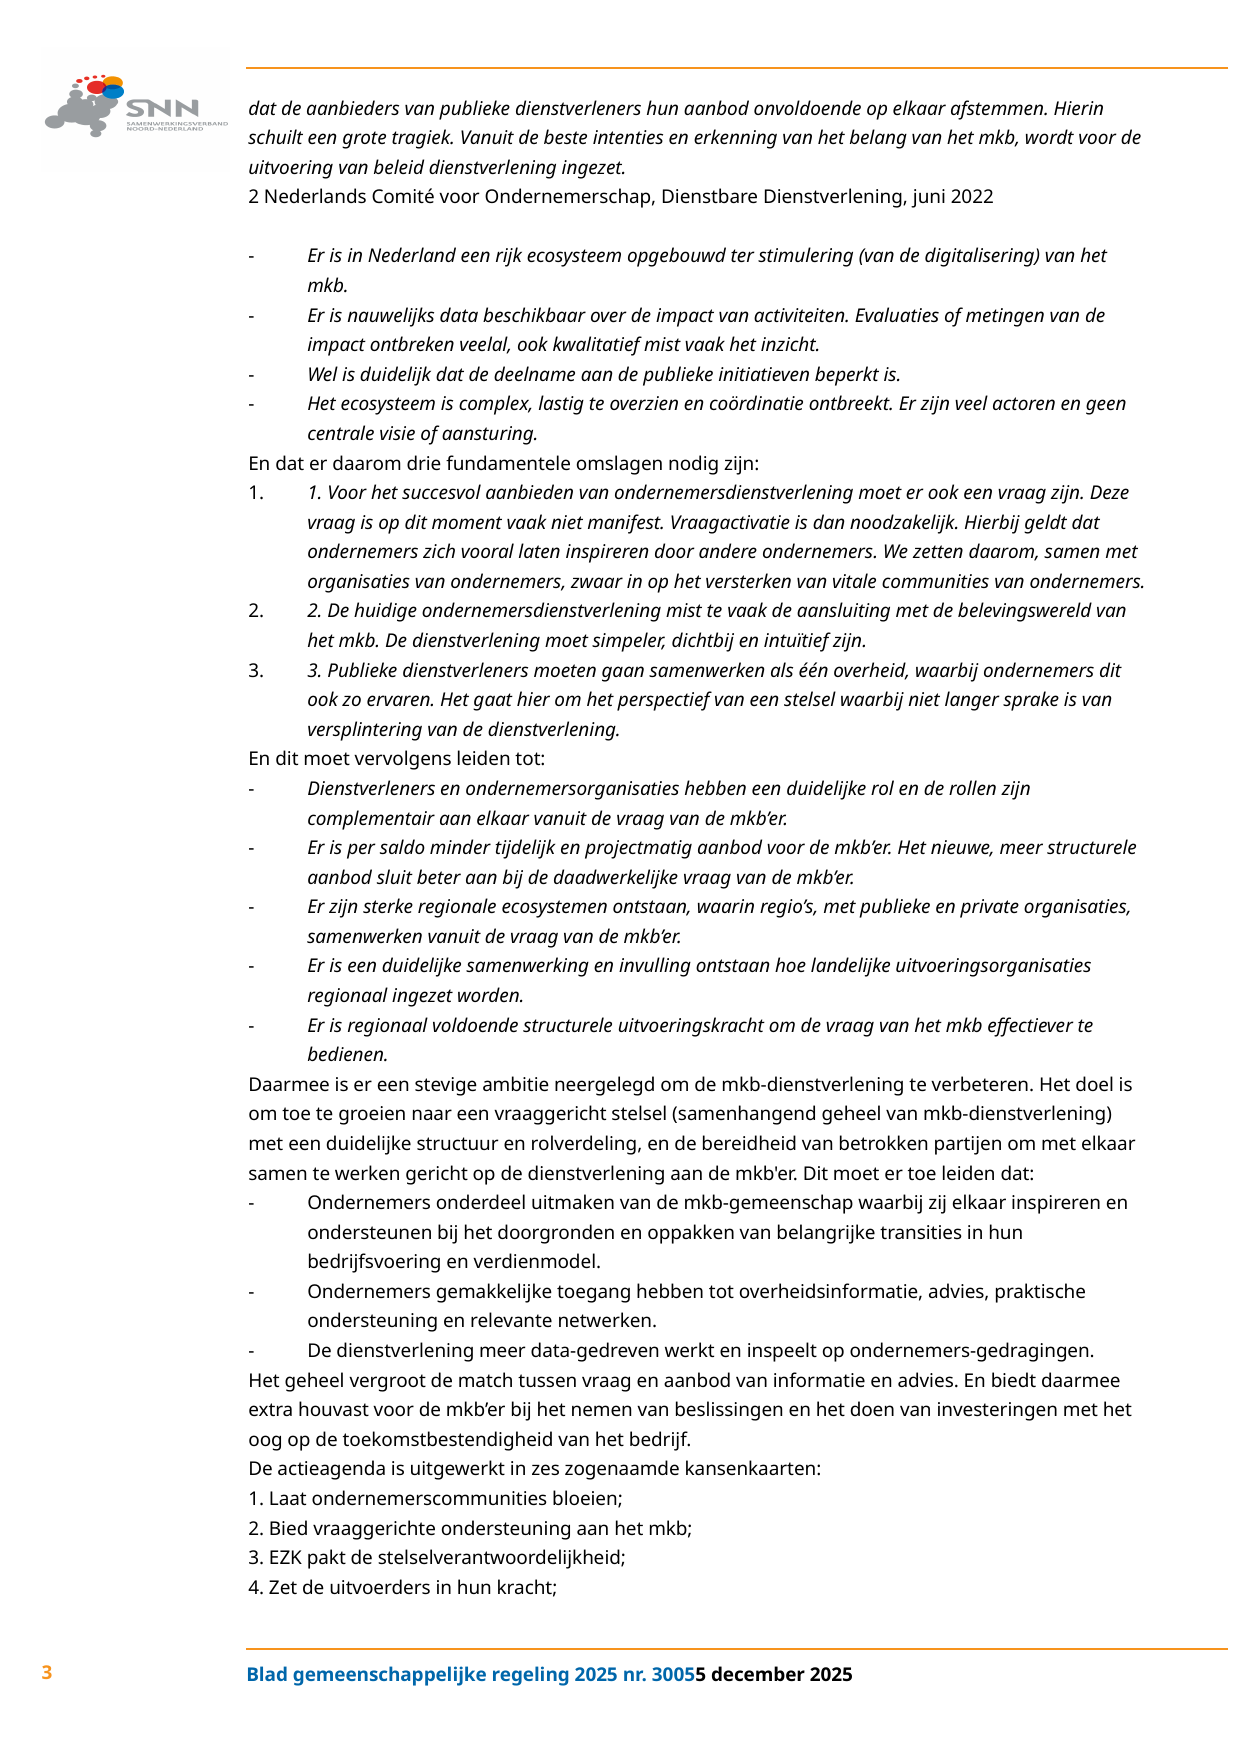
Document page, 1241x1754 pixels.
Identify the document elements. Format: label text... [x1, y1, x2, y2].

text 3. EZK pakt de stelselverantwoordelijkheid; [248, 1544, 1152, 1570]
text En dat er daarom drie fundamentele omslagen nodig zijn: [248, 450, 1152, 476]
text De actieagenda is uitgewerkt in zes zogenaamde kansenkaarten: [248, 1456, 1152, 1481]
list Ondernemers gemakkelijke toegang hebben tot overheidsinformatie, advies, praktische ondersteuning en relevante netwerken. [248, 1278, 1152, 1333]
list Er zijn sterke regionale ecosystemen ontstaan, waarin regio’s, met publieke en private organisaties, samenwerken vanuit de vraag van de mkb’er. [248, 893, 1152, 949]
list Dienstverleners en ondernemersorganisaties hebben een duidelijke rol en de rollen zijn complementair aan elkaar vanuit de vraag van de mkb’er. [248, 775, 1152, 831]
list 2. De huidige ondernemersdienstverlening mist te vaak de aansluiting met de belevingswereld van het mkb. De dienstverlening moet simpeler, dichtbij en intuïtief zijn. [248, 598, 1152, 653]
text 4. Zet de uitvoerders in hun kracht; [248, 1574, 1152, 1600]
list Ondernemers onderdeel uitmaken van de mkb-gemeenschap waarbij zij elkaar inspireren en ondersteunen bij het doorgronden en oppakken van belangrijke transities in hun bedrijfsvoering en verdienmodel. [248, 1189, 1152, 1274]
list Er is nauwelijks data beschikbaar over de impact van activiteiten. Evaluaties of metingen van de impact ontbreken veelal, ook kwalitatief mist vaak het inzicht. [248, 302, 1152, 357]
list Er is een duidelijke samenwerking en invulling ontstaan hoe landelijke uitvoeringsorganisaties regionaal ingezet worden. [248, 953, 1152, 1008]
list 1. Voor het succesvol aanbieden van ondernemersdienstverlening moet er ook een vraag zijn. Deze vraag is op dit moment vaak niet manifest. Vraagactivatie is dan noodzakelijk. Hierbij geldt dat ondernemers zich vooral laten inspireren door andere ondernemers. We zetten daarom, samen met organisaties van ondernemers, zwaar in op het versterken van vitale communities van ondernemers. [248, 479, 1152, 594]
list Er is in Nederland een rijk ecosysteem opgebouwd ter stimulering (van de digitalisering) van het mkb. [248, 243, 1152, 298]
text Het geheel vergroot de match tussen vraag en aanbod van informatie en advies. En biedt daarmee extra houvast voor de mkb’er bij het nemen van beslissingen en het doen van investeringen met het oog op de toekomstbestendigheid van het bedrijf. [248, 1367, 1152, 1452]
list Het ecosysteem is complex, lastig te overzien en coördinatie ontbreekt. Er zijn veel actoren en geen centrale visie of aansturing. [248, 391, 1152, 446]
list Er is regionaal voldoende structurele uitvoeringskracht om de vraag van het mkb effectiever te bedienen. [248, 1012, 1152, 1067]
text dat de aanbieders van publieke dienstverleners hun aanbod onvoldoende op elkaar afstemmen. Hierin schuilt een grote tragiek. Vanuit de beste intenties en erkenning van het belang van het mkb, wordt voor de uitvoering van beleid dienstverlening ingezet. [248, 95, 1152, 180]
list 3. Publieke dienstverleners moeten gaan samenwerken als één overheid, waarbij ondernemers dit ook zo ervaren. Het gaat hier om het perspectief van een stelsel waarbij niet langer sprake is van versplintering van de dienstverlening. [248, 657, 1152, 742]
list De dienstverlening meer data-gedreven werkt en inspeelt op ondernemers-gedragingen. [248, 1337, 1152, 1363]
text Daarmee is er een stevige ambitie neergelegd om de mkb-dienstverlening te verbeteren. Het doel is om toe te groeien naar een vraaggericht stelsel (samenhangend geheel van mkb-dienstverlening) met een duidelijke structuur en rolverdeling, en de bereidheid van betrokken partijen om met elkaar samen te werken gericht op de dienstverlening aan de mkb'er. Dit moet er toe leiden dat: [248, 1071, 1152, 1186]
picture [41, 47, 231, 172]
text 1. Laat ondernemerscommunities bloeien; [248, 1485, 1152, 1511]
text 2 Nederlands Comité voor Ondernemerschap, Dienstbare Dienstverlening, juni 2022 [248, 183, 1152, 209]
list Wel is duidelijk dat de deelname aan de publieke initiatieven beperkt is. [248, 361, 1152, 387]
text 2. Bied vraaggerichte ondersteuning aan het mkb; [248, 1515, 1152, 1541]
text En dit moet vervolgens leiden tot: [248, 746, 1152, 771]
list Er is per saldo minder tijdelijk en projectmatig aanbod voor de mkb’er. Het nieuwe, meer structurele aanbod sluit beter aan bij de daadwerkelijke vraag van de mkb’er. [248, 834, 1152, 890]
